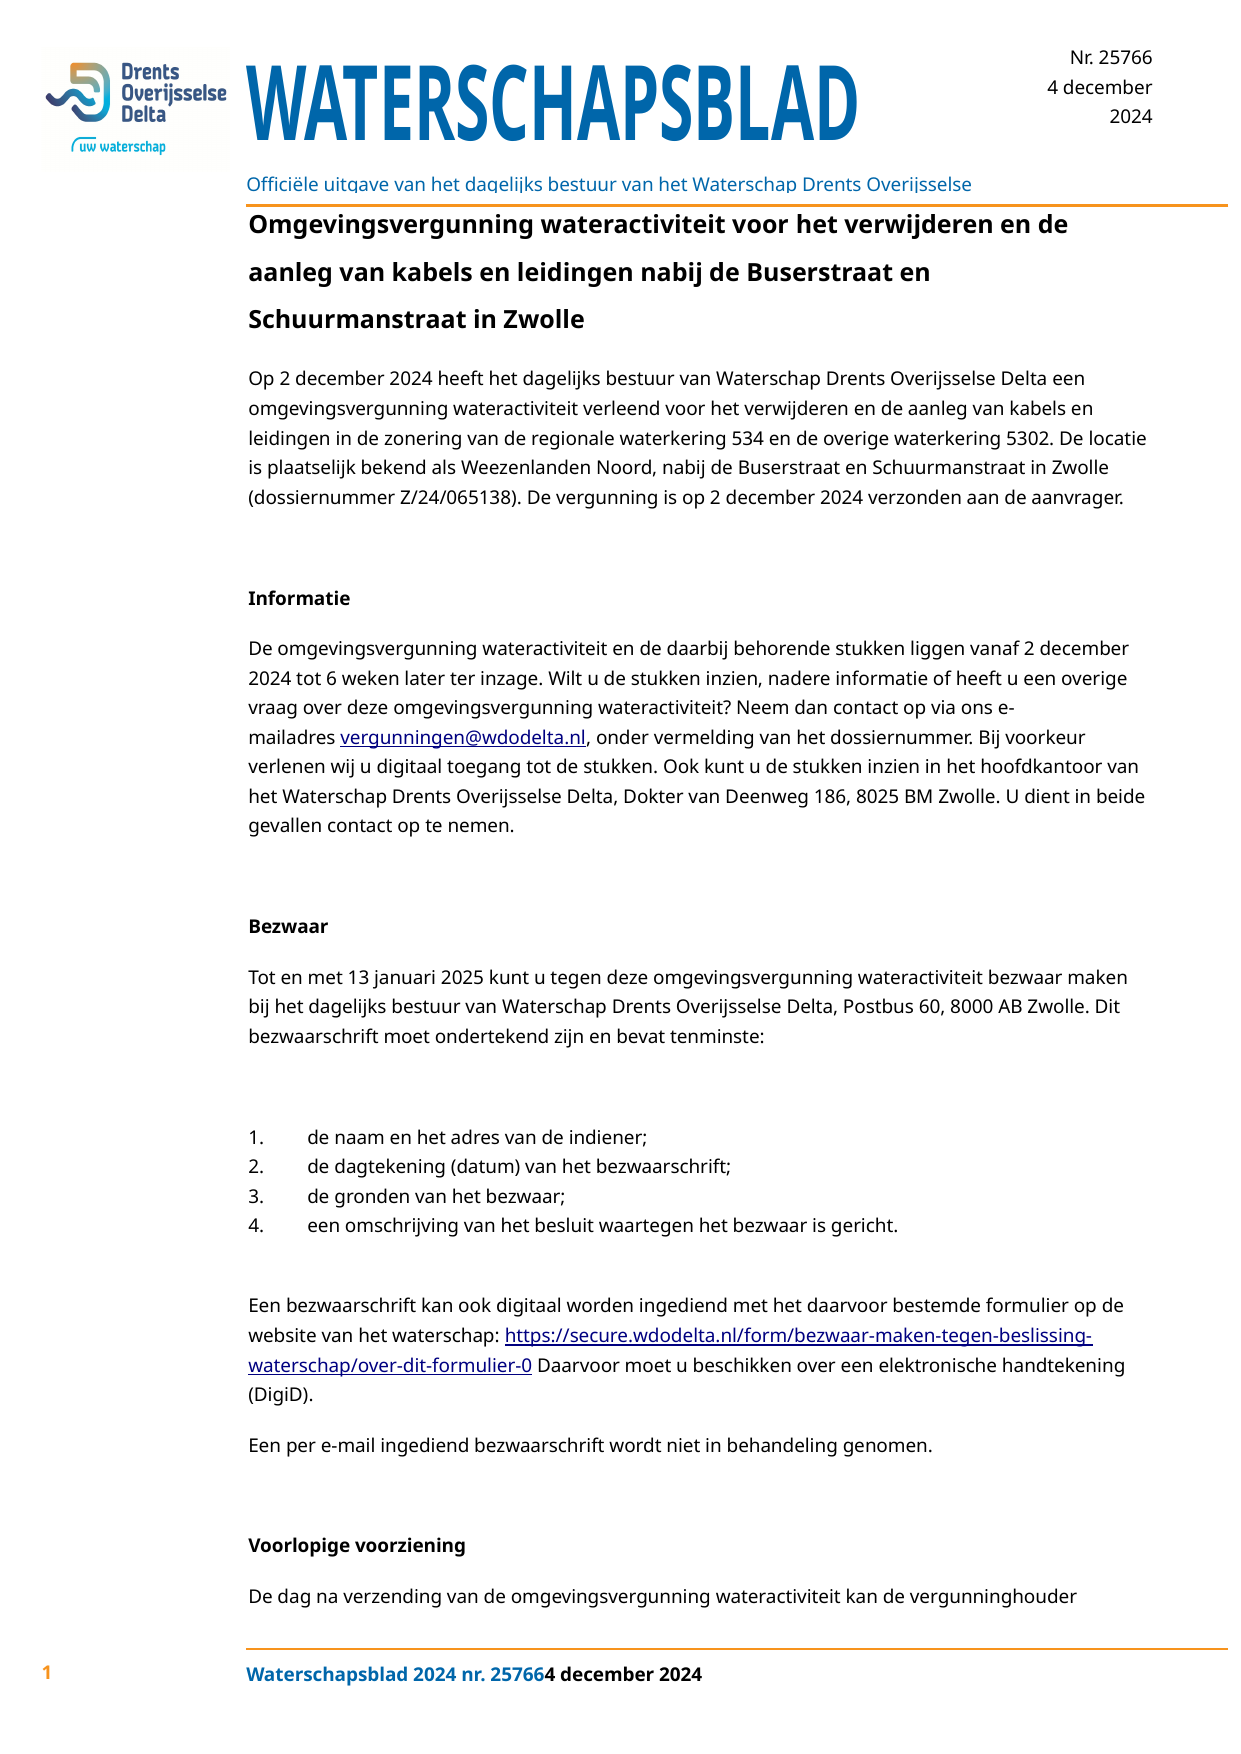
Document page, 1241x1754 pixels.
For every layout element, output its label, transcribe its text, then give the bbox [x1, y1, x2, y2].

list de gronden van het bezwaar; [248, 1183, 1152, 1209]
text De dag na verzending van de omgevingsvergunning wateractiviteit kan de vergunninghouder [248, 1583, 1152, 1609]
text Bezwaar [248, 913, 1152, 939]
text Informatie [248, 585, 1152, 610]
text Een per e-mail ingediend bezwaarschrift wordt niet in behandeling genomen. [248, 1432, 1152, 1457]
text Op 2 december 2024 heeft het dagelijks bestuur van Waterschap Drents Overijsselse Delta een omgevingsvergunning wateractiviteit verleend voor het verwijderen en de aanleg van kabels en leidingen in de zonering van de regionale waterkering 534 en de overige waterkering 5302. De locatie is plaatselijk bekend als Weezenlanden Noord, nabij de Buserstraat en Schuurmanstraat in Zwolle (dossiernummer Z/24/065138). De vergunning is op 2 december 2024 verzonden aan de aanvrager. [248, 366, 1152, 509]
text Tot en met 13 januari 2025 kunt u tegen deze omgevingsvergunning wateractiviteit bezwaar maken bij het dagelijks bestuur van Waterschap Drents Overijsselse Delta, Postbus 60, 8000 AB Zwolle. Dit bezwaarschrift moet ondertekend zijn en bevat tenminste: [248, 964, 1152, 1049]
text Omgevingsvergunning wateractiviteit voor het verwijderen en de aanleg van kabels en leidingen nabij de Buserstraat en Schuurmanstraat in Zwolle [248, 207, 1152, 336]
list een omschrijving van het besluit waartegen het bezwaar is gericht. [248, 1213, 1152, 1238]
text Voorlopige voorziening [248, 1533, 1152, 1558]
list de dagtekening (datum) van het bezwaarschrift; [248, 1153, 1152, 1179]
text De omgevingsvergunning wateractiviteit en de daarbij behorende stukken liggen vanaf 2 december 2024 tot 6 weken later ter inzage. Wilt u de stukken inzien, nadere informatie of heeft u een overige vraag over deze omgevingsvergunning wateractiviteit? Neem dan contact op via ons e-mailadres vergunningen@wdodelta.nl, onder vermelding van het dossiernummer. Bij voorkeur verlenen wij u digitaal toegang tot de stukken. Ook kunt u de stukken inzien in het hoofdkantoor van het Waterschap Drents Overijsselse Delta, Dokter van Deenweg 186, 8025 BM Zwolle. U dient in beide gevallen contact op te nemen. [248, 635, 1152, 838]
text Een bezwaarschrift kan ook digitaal worden ingediend met het daarvoor bestemde formulier op de website van het waterschap: https://secure.wdodelta.nl/form/bezwaar-maken-tegen-beslissing-waterschap/over-dit-formulier-0 Daarvoor moet u beschikken over een elektronische handtekening (DigiD). [248, 1293, 1152, 1407]
list de naam en het adres van de indiener; [248, 1124, 1152, 1149]
picture [41, 47, 231, 172]
